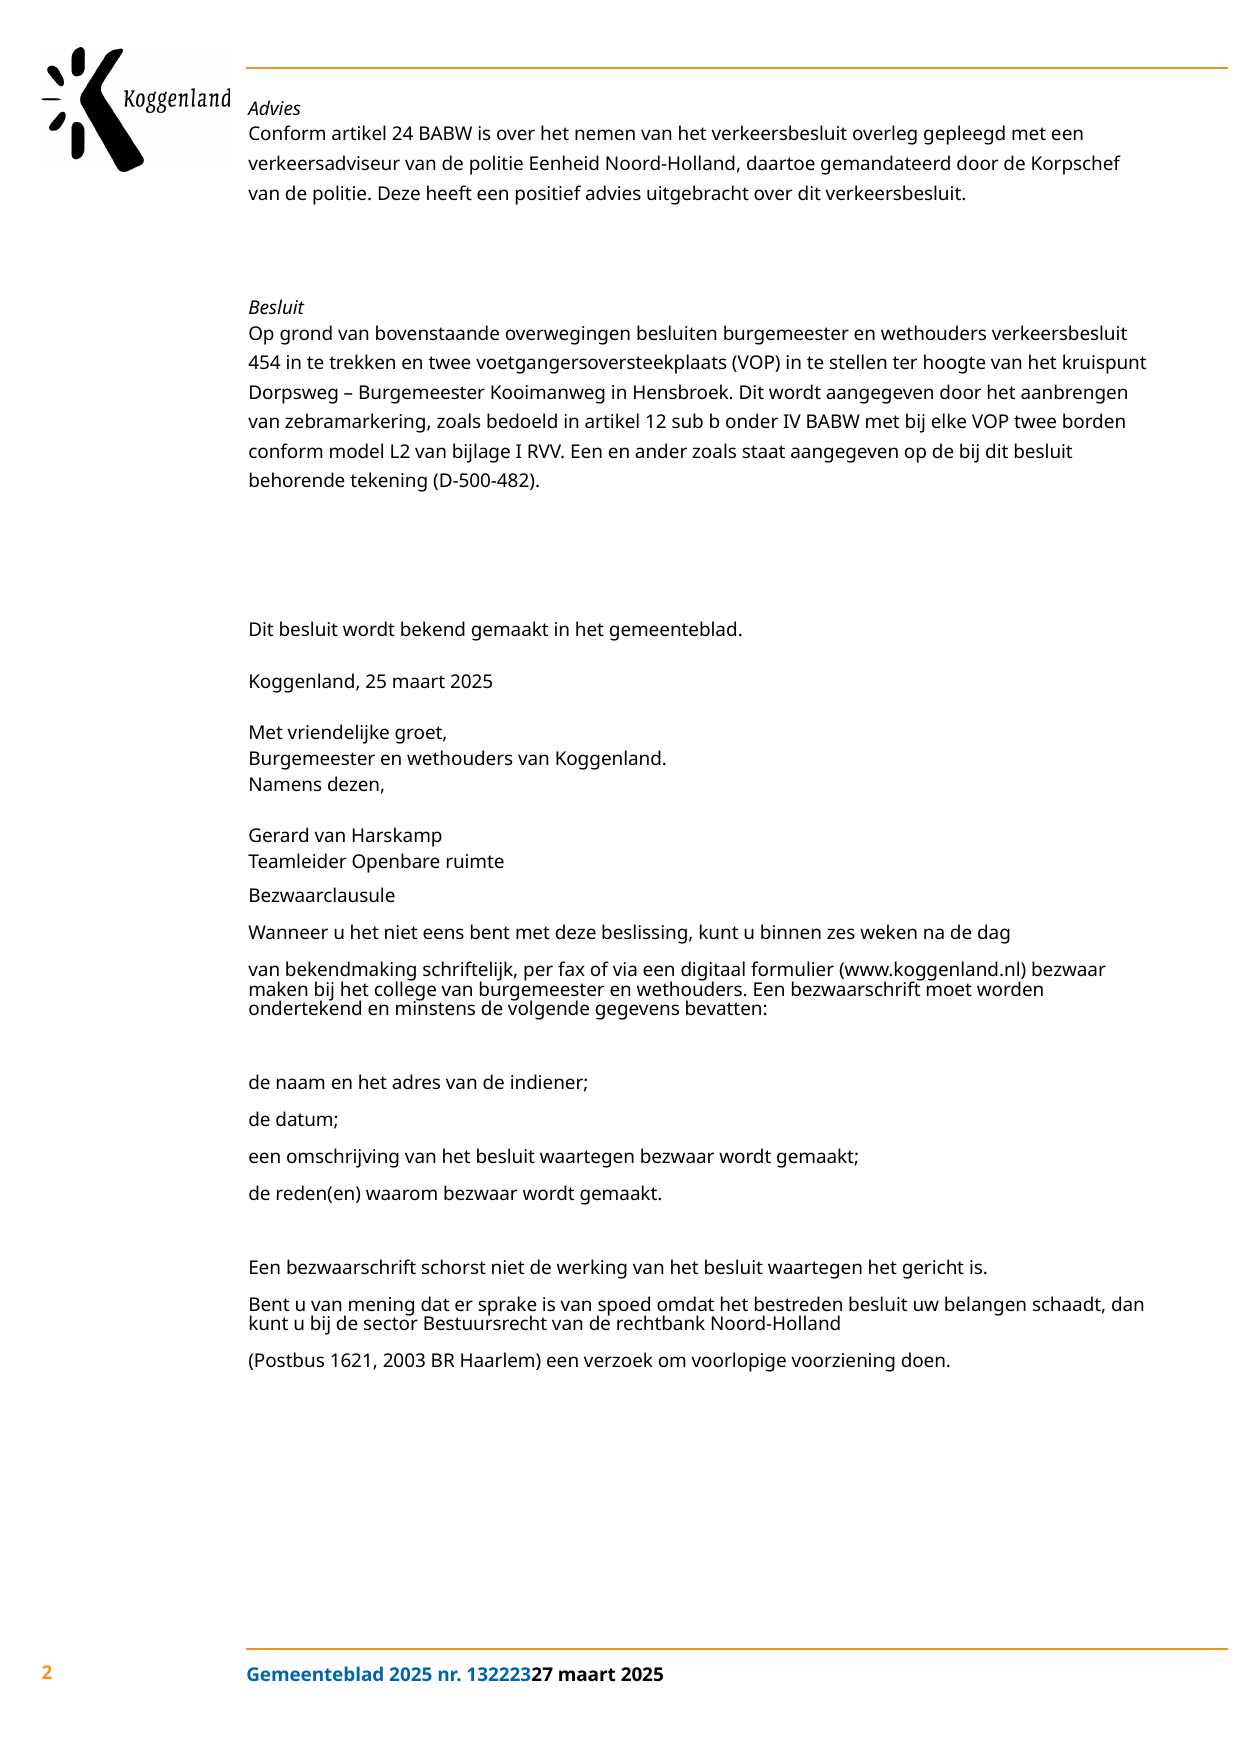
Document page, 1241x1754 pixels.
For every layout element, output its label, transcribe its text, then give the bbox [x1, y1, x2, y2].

text Burgemeester en wethouders van Koggenland. [248, 745, 1152, 771]
text (Postbus 1621, 2003 BR Haarlem) een verzoek om voorlopige voorziening doen. [248, 1352, 1152, 1371]
text Op grond van bovenstaande overwegingen besluiten burgemeester en wethouders verkeersbesluit 454 in te trekken en twee voetgangersoversteekplaats (VOP) in te stellen ter hoogte van het kruispunt Dorpsweg – Burgemeester Kooimanweg in Hensbroek. Dit wordt aangegeven door het aanbrengen van zebramarkering, zoals bedoeld in artikel 12 sub b onder IV BABW met bij elke VOP twee borden conform model L2 van bijlage I RVV. Een en ander zoals staat aangegeven op de bij dit besluit behorende tekening (D-500-482). [248, 320, 1152, 493]
text Dit besluit wordt bekend gemaakt in het gemeenteblad. [248, 616, 1152, 642]
text Wanneer u het niet eens bent met deze beslissing, kunt u binnen zes weken na de dag [248, 924, 1152, 943]
text Namens dezen, [248, 771, 1152, 796]
text Bezwaarclausule [248, 887, 1152, 907]
text Teamleider Openbare ruimte [248, 848, 1152, 874]
text van bekendmaking schriftelijk, per fax of via een digitaal formulier (www.koggenland.nl) bezwaar maken bij het college van burgemeester en wethouders. Een bezwaarschrift moet worden ondertekend en minstens de volgende gegevens bevatten: [248, 961, 1152, 1019]
text de reden(en) waarom bezwaar wordt gemaakt. [248, 1185, 1152, 1204]
text Een bezwaarschrift schorst niet de werking van het besluit waartegen het gericht is. [248, 1259, 1152, 1278]
text de naam en het adres van de indiener; [248, 1074, 1152, 1093]
picture [41, 47, 231, 172]
text een omschrijving van het besluit waartegen bezwaar wordt gemaakt; [248, 1148, 1152, 1167]
text Gerard van Harskamp [248, 822, 1152, 848]
text Bent u van mening dat er sprake is van spoed omdat het bestreden besluit uw belangen schaadt, dan kunt u bij de sector Bestuursrecht van de rechtbank Noord-Holland [248, 1296, 1152, 1334]
text Conform artikel 24 BABW is over het nemen van het verkeersbesluit overleg gepleegd met een verkeersadviseur van de politie Eenheid Noord-Holland, daartoe gemandateerd door de Korpschef van de politie. Deze heeft een positief advies uitgebracht over dit verkeersbesluit. [248, 121, 1152, 205]
text Koggenland, 25 maart 2025 [248, 668, 1152, 693]
text Advies [248, 95, 1152, 121]
text Met vriendelijke groet, [248, 719, 1152, 745]
text Besluit [248, 294, 1152, 320]
text de datum; [248, 1111, 1152, 1130]
